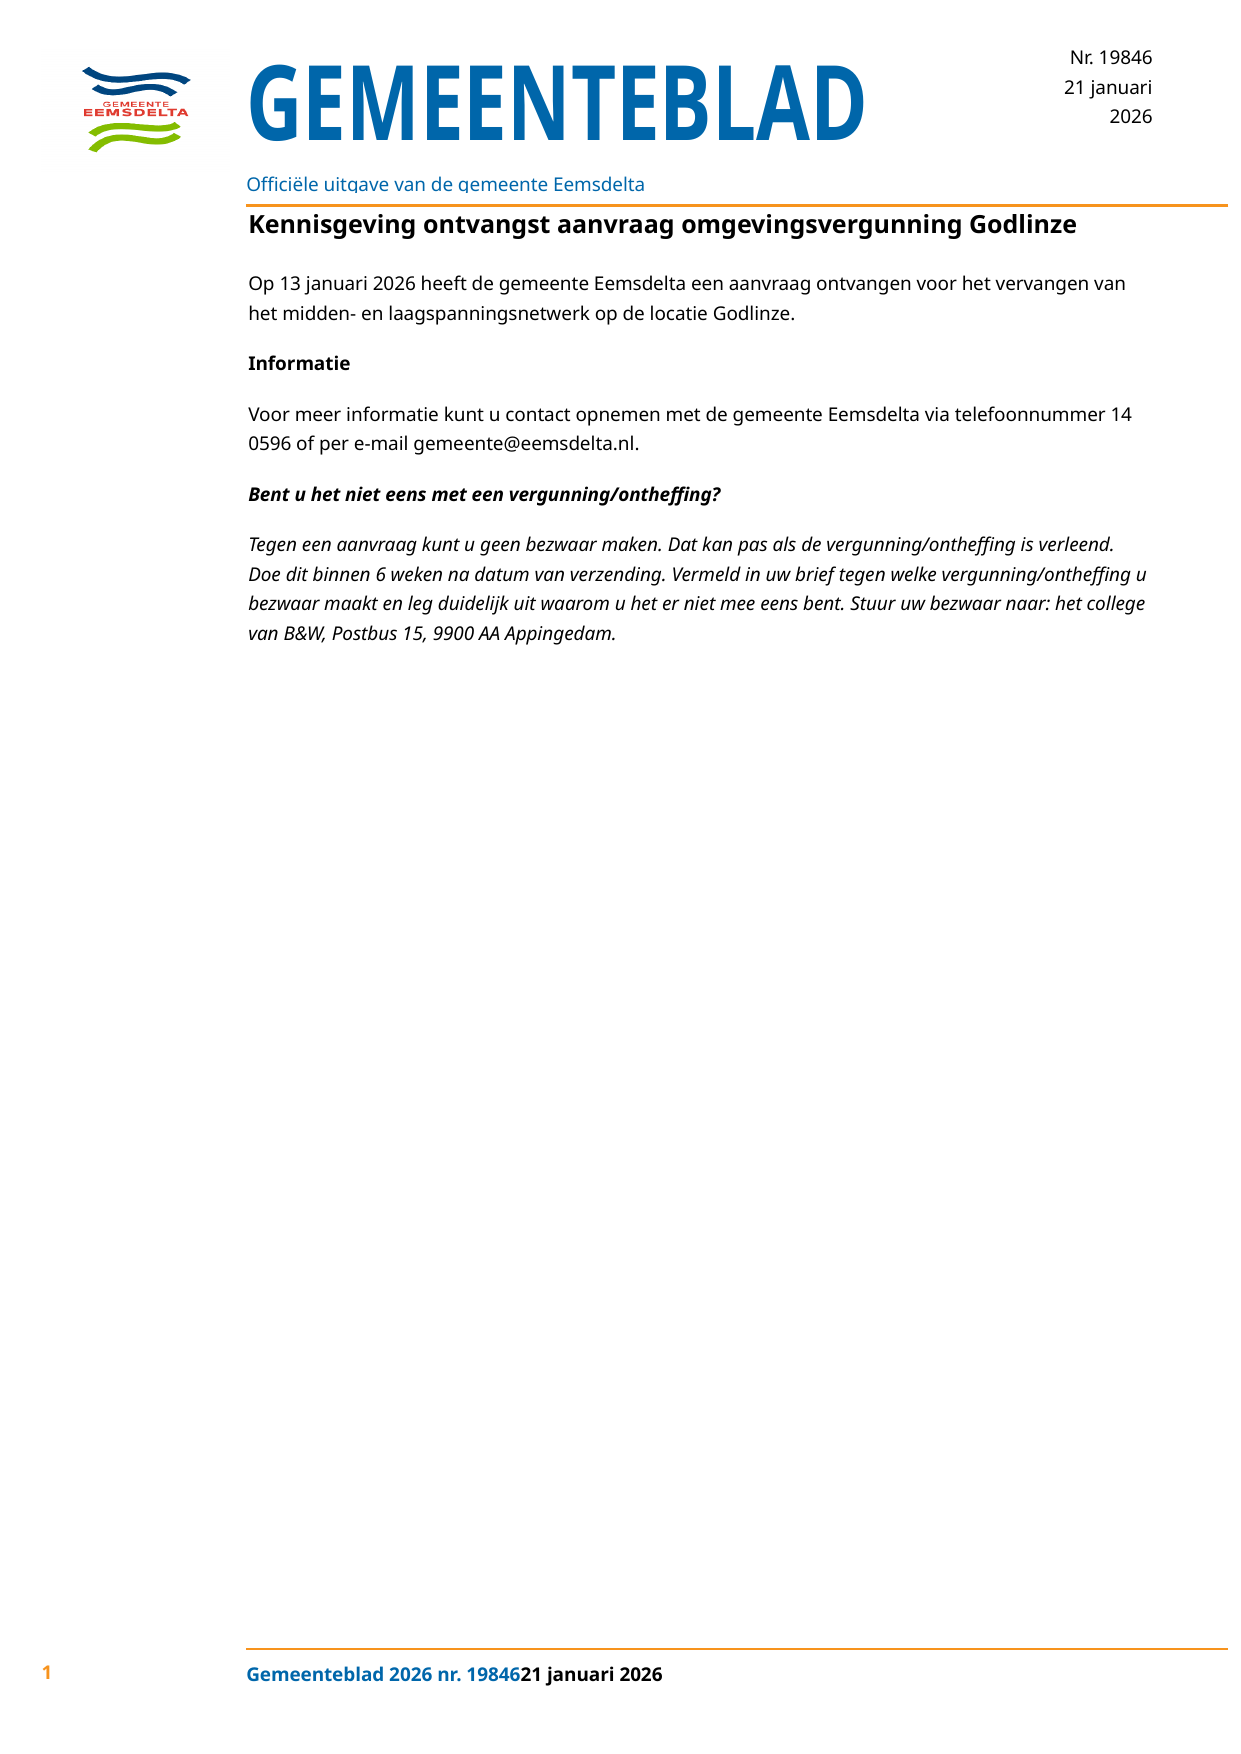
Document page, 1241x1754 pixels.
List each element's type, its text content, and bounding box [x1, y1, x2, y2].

text Voor meer informatie kunt u contact opnemen met de gemeente Eemsdelta via telefoonnummer 14 0596 of per e-mail gemeente@eemsdelta.nl. [248, 401, 1152, 456]
picture [41, 47, 231, 172]
text Bent u het niet eens met een vergunning/ontheffing? [248, 481, 1152, 506]
text Informatie [248, 350, 1152, 376]
text Op 13 januari 2026 heeft de gemeente Eemsdelta een aanvraag ontvangen voor het vervangen van het midden- en laagspanningsnetwerk op de locatie Godlinze. [248, 270, 1152, 326]
text Tegen een aanvraag kunt u geen bezwaar maken. Dat kan pas als de vergunning/ontheffing is verleend. Doe dit binnen 6 weken na datum van verzending. Vermeld in uw brief tegen welke vergunning/ontheffing u bezwaar maakt en leg duidelijk uit waarom u het er niet mee eens bent. Stuur uw bezwaar naar: het college van B&W, Postbus 15, 9900 AA Appingedam. [248, 531, 1152, 646]
text Kennisgeving ontvangst aanvraag omgevingsvergunning Godlinze [248, 207, 1152, 241]
